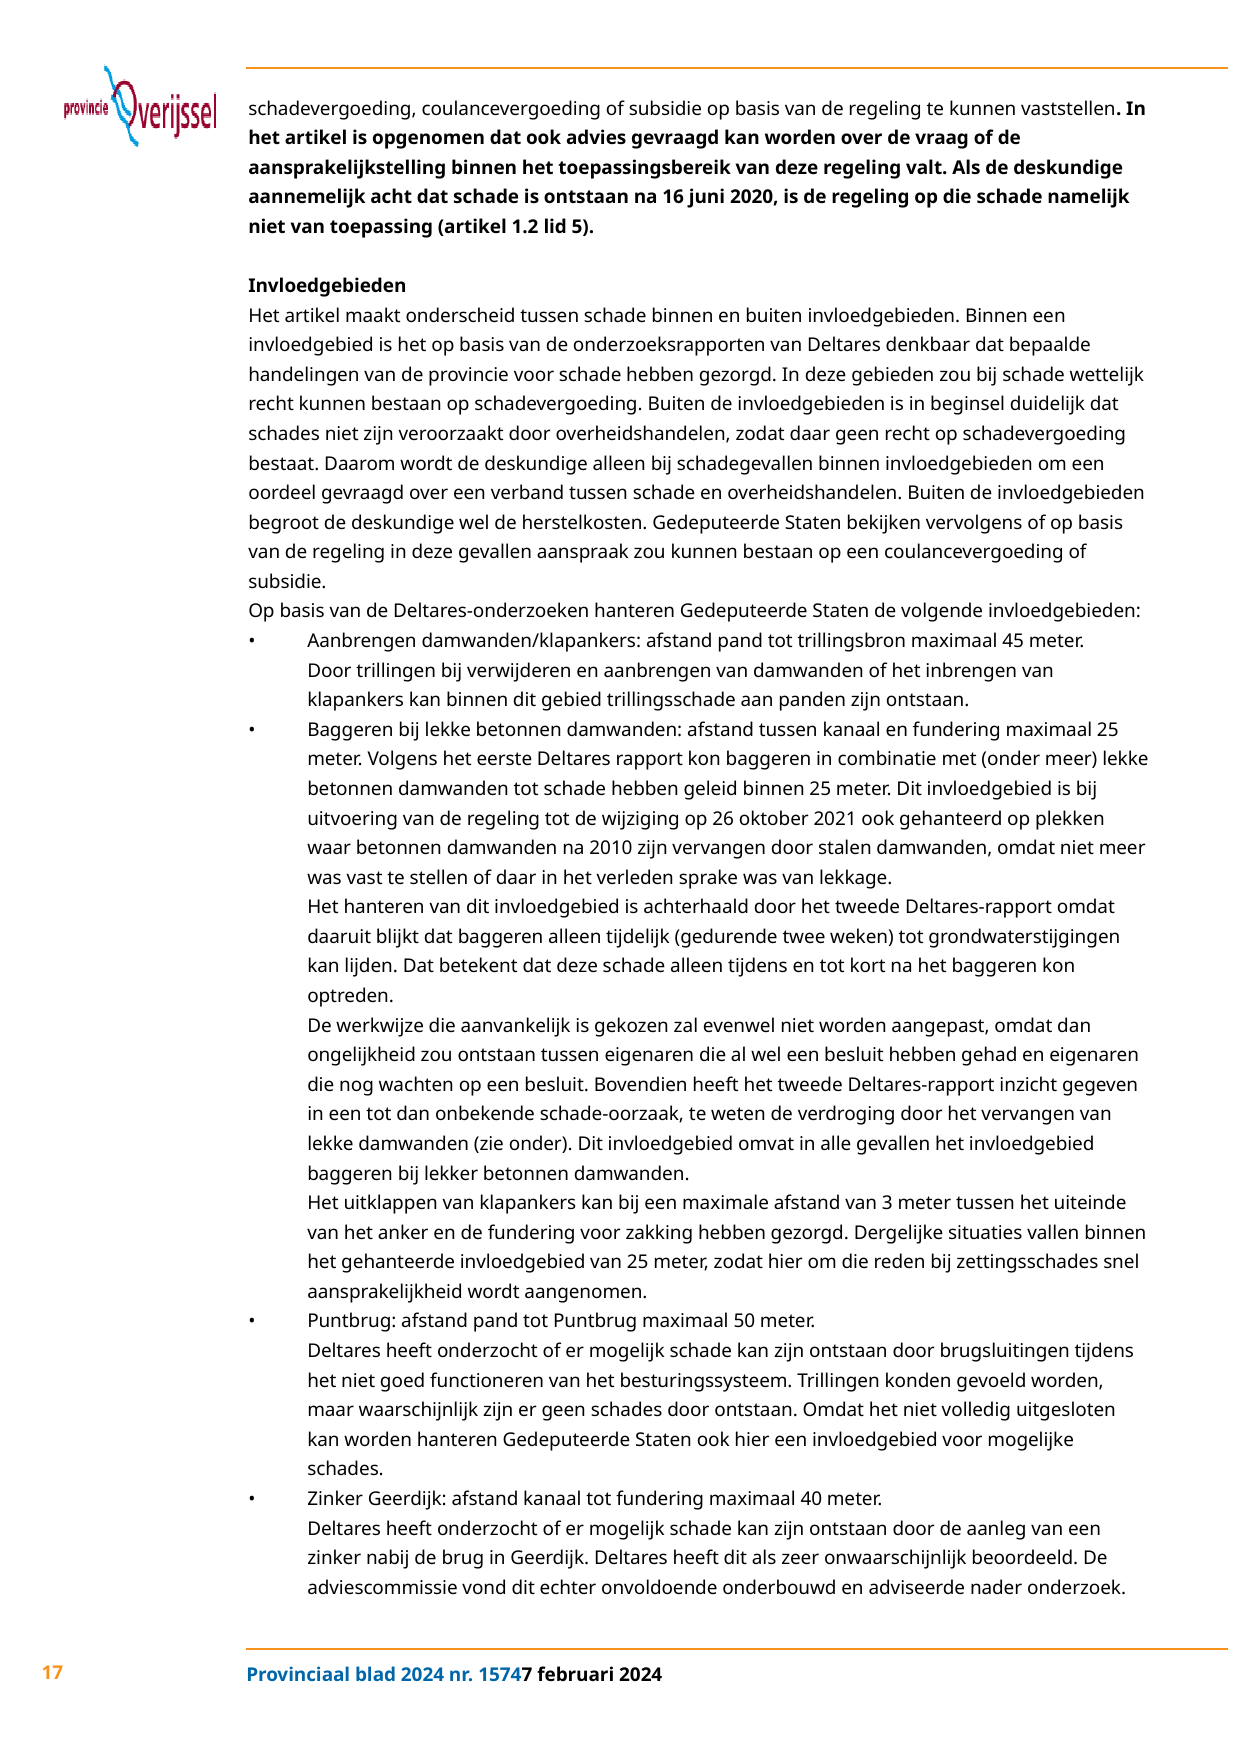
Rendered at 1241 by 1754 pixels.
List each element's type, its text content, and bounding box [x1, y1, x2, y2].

list Deltares heeft onderzocht of er mogelijk schade kan zijn ontstaan door de aanleg van een zinker nabij de brug in Geerdijk. Deltares heeft dit als zeer onwaarschijnlijk beoordeeld. De adviescommissie vond dit echter onvoldoende onderbouwd en adviseerde nader onderzoek. [248, 1515, 1152, 1600]
list Zinker Geerdijk: afstand kanaal tot fundering maximaal 40 meter. [248, 1485, 1152, 1511]
text Invloedgebieden [248, 272, 1152, 298]
picture [41, 47, 231, 172]
list De werkwijze die aanvankelijk is gekozen zal evenwel niet worden aangepast, omdat dan ongelijkheid zou ontstaan tussen eigenaren die al wel een besluit hebben gehad en eigenaren die nog wachten op een besluit. Bovendien heeft het tweede Deltares-rapport inzicht gegeven in een tot dan onbekende schade-oorzaak, te weten de verdroging door het vervangen van lekke damwanden (zie onder). Dit invloedgebied omvat in alle gevallen het invloedgebied baggeren bij lekker betonnen damwanden. [248, 1012, 1152, 1186]
list Baggeren bij lekke betonnen damwanden: afstand tussen kanaal en fundering maximaal 25 meter. Volgens het eerste Deltares rapport kon baggeren in combinatie met (onder meer) lekke betonnen damwanden tot schade hebben geleid binnen 25 meter. Dit invloedgebied is bij uitvoering van de regeling tot de wijziging op 26 oktober 2021 ook gehanteerd op plekken waar betonnen damwanden na 2010 zijn vervangen door stalen damwanden, omdat niet meer was vast te stellen of daar in het verleden sprake was van lekkage. [248, 716, 1152, 890]
list Puntbrug: afstand pand tot Puntbrug maximaal 50 meter. [248, 1308, 1152, 1333]
list Door trillingen bij verwijderen en aanbrengen van damwanden of het inbrengen van klapankers kan binnen dit gebied trillingsschade aan panden zijn ontstaan. [248, 657, 1152, 712]
list Aanbrengen damwanden/klapankers: afstand pand tot trillingsbron maximaal 45 meter. [248, 627, 1152, 653]
text Op basis van de Deltares-onderzoeken hanteren Gedeputeerde Staten de volgende invloedgebieden: [248, 598, 1152, 623]
text schadevergoeding, coulancevergoeding of subsidie op basis van de regeling te kunnen vaststellen. In het artikel is opgenomen dat ook advies gevraagd kan worden over de vraag of de aansprakelijkstelling binnen het toepassingsbereik van deze regeling valt. Als de deskundige aannemelijk acht dat schade is ontstaan na 16 juni 2020, is de regeling op die schade namelijk niet van toepassing (artikel 1.2 lid 5). [248, 95, 1152, 239]
text Het artikel maakt onderscheid tussen schade binnen en buiten invloedgebieden. Binnen een invloedgebied is het op basis van de onderzoeksrapporten van Deltares denkbaar dat bepaalde handelingen van de provincie voor schade hebben gezorgd. In deze gebieden zou bij schade wettelijk recht kunnen bestaan op schadevergoeding. Buiten de invloedgebieden is in beginsel duidelijk dat schades niet zijn veroorzaakt door overheidshandelen, zodat daar geen recht op schadevergoeding bestaat. Daarom wordt de deskundige alleen bij schadegevallen binnen invloedgebieden om een oordeel gevraagd over een verband tussen schade en overheidshandelen. Buiten de invloedgebieden begroot de deskundige wel de herstelkosten. Gedeputeerde Staten bekijken vervolgens of op basis van de regeling in deze gevallen aanspraak zou kunnen bestaan op een coulancevergoeding of subsidie. [248, 302, 1152, 594]
list Het uitklappen van klapankers kan bij een maximale afstand van 3 meter tussen het uiteinde van het anker en de fundering voor zakking hebben gezorgd. Dergelijke situaties vallen binnen het gehanteerde invloedgebied van 25 meter, zodat hier om die reden bij zettingsschades snel aansprakelijkheid wordt aangenomen. [248, 1189, 1152, 1304]
list Het hanteren van dit invloedgebied is achterhaald door het tweede Deltares-rapport omdat daaruit blijkt dat baggeren alleen tijdelijk (gedurende twee weken) tot grondwaterstijgingen kan lijden. Dat betekent dat deze schade alleen tijdens en tot kort na het baggeren kon optreden. [248, 893, 1152, 1008]
list Deltares heeft onderzocht of er mogelijk schade kan zijn ontstaan door brugsluitingen tijdens het niet goed functioneren van het besturingssysteem. Trillingen konden gevoeld worden, maar waarschijnlijk zijn er geen schades door ontstaan. Omdat het niet volledig uitgesloten kan worden hanteren Gedeputeerde Staten ook hier een invloedgebied voor mogelijke schades. [248, 1337, 1152, 1481]
